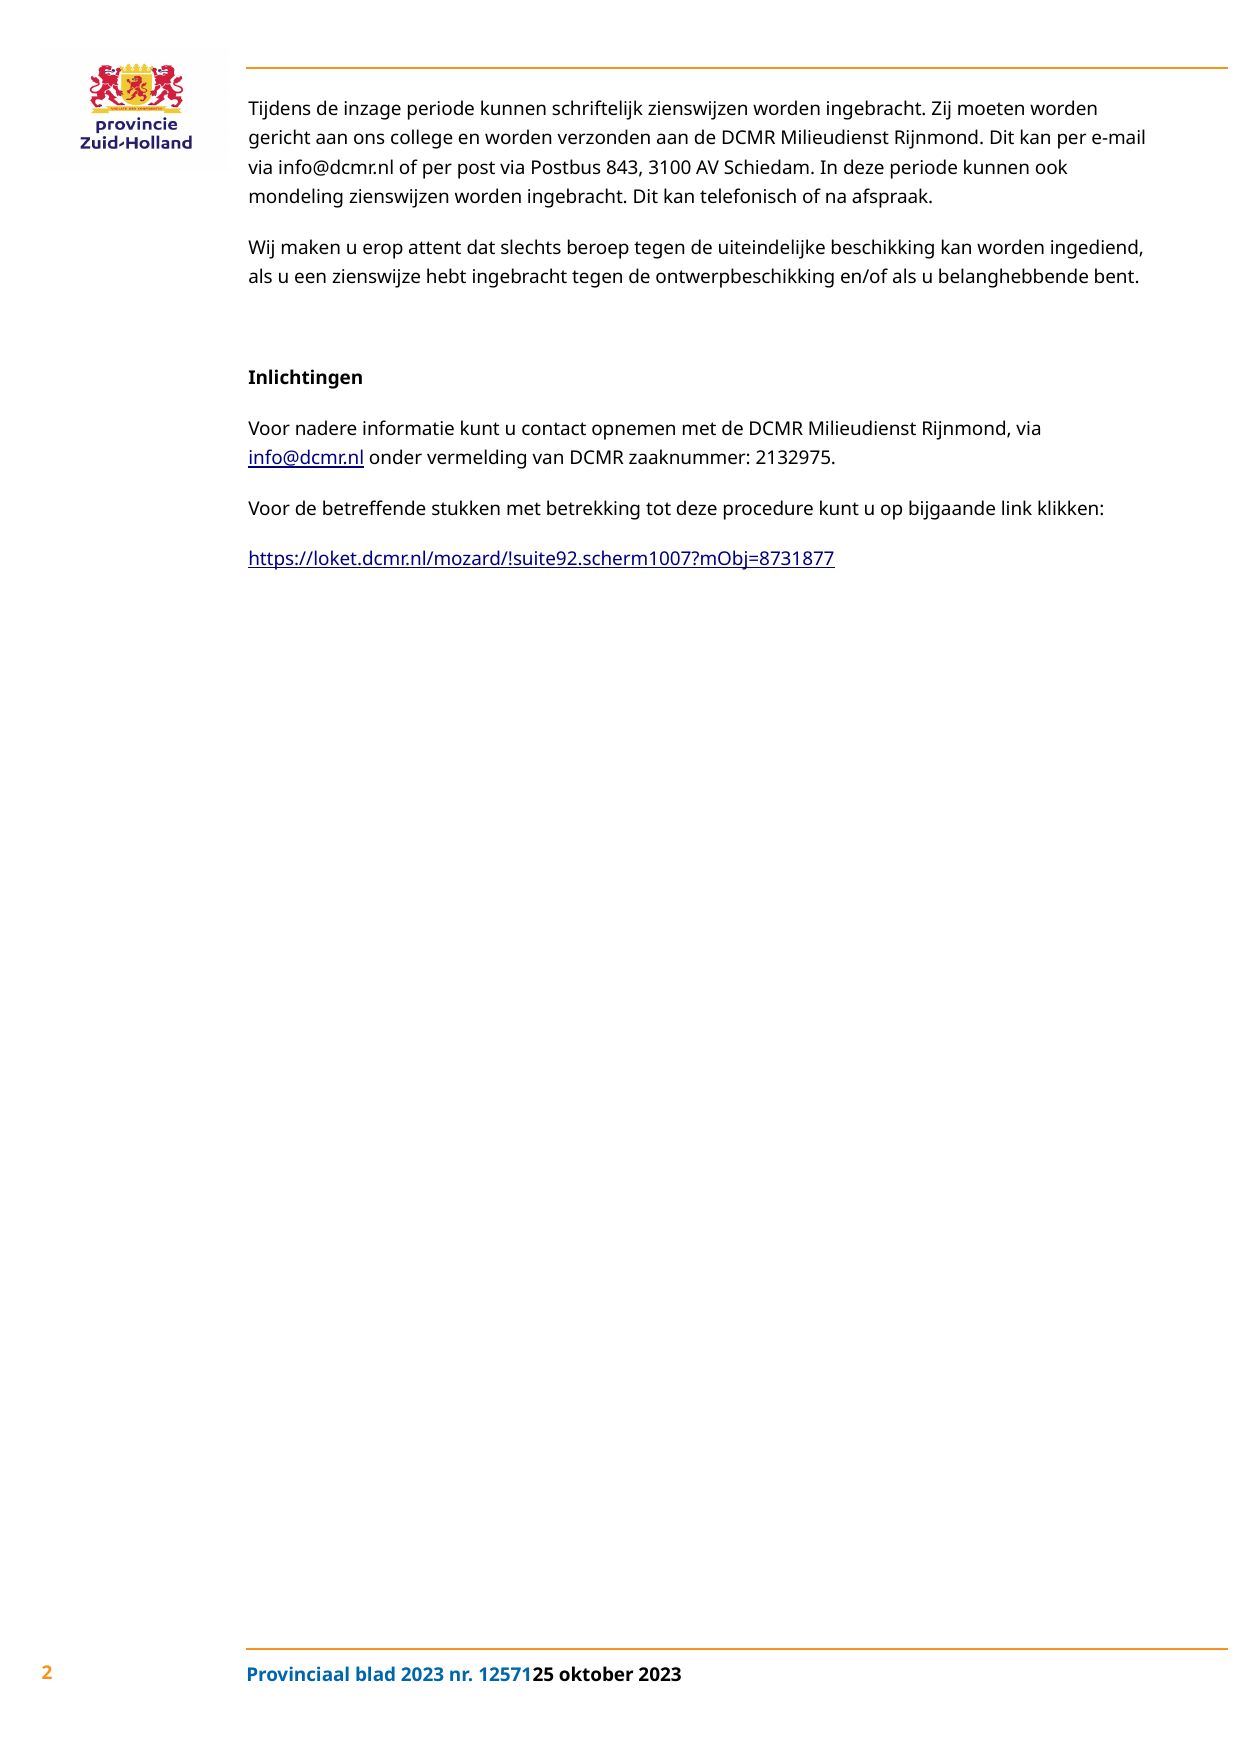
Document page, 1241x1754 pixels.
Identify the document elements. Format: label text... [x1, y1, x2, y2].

text Voor nadere informatie kunt u contact opnemen met de DCMR Milieudienst Rijnmond, via info@dcmr.nl onder vermelding van DCMR zaaknummer: 2132975. [248, 415, 1152, 470]
text Tijdens de inzage periode kunnen schriftelijk zienswijzen worden ingebracht. Zij moeten worden gericht aan ons college en worden verzonden aan de DCMR Milieudienst Rijnmond. Dit kan per e-mail via info@dcmr.nl of per post via Postbus 843, 3100 AV Schiedam. In deze periode kunnen ook mondeling zienswijzen worden ingebracht. Dit kan telefonisch of na afspraak. [248, 95, 1152, 209]
text Wij maken u erop attent dat slechts beroep tegen de uiteindelijke beschikking kan worden ingediend, als u een zienswijze hebt ingebracht tegen de ontwerpbeschikking en/of als u belanghebbende bent. [248, 234, 1152, 289]
text https://loket.dcmr.nl/mozard/!suite92.scherm1007?mObj=8731877 [248, 545, 1152, 571]
text Inlichtingen [248, 364, 1152, 390]
picture [41, 47, 231, 172]
text Voor de betreffende stukken met betrekking tot deze procedure kunt u op bijgaande link klikken: [248, 495, 1152, 521]
